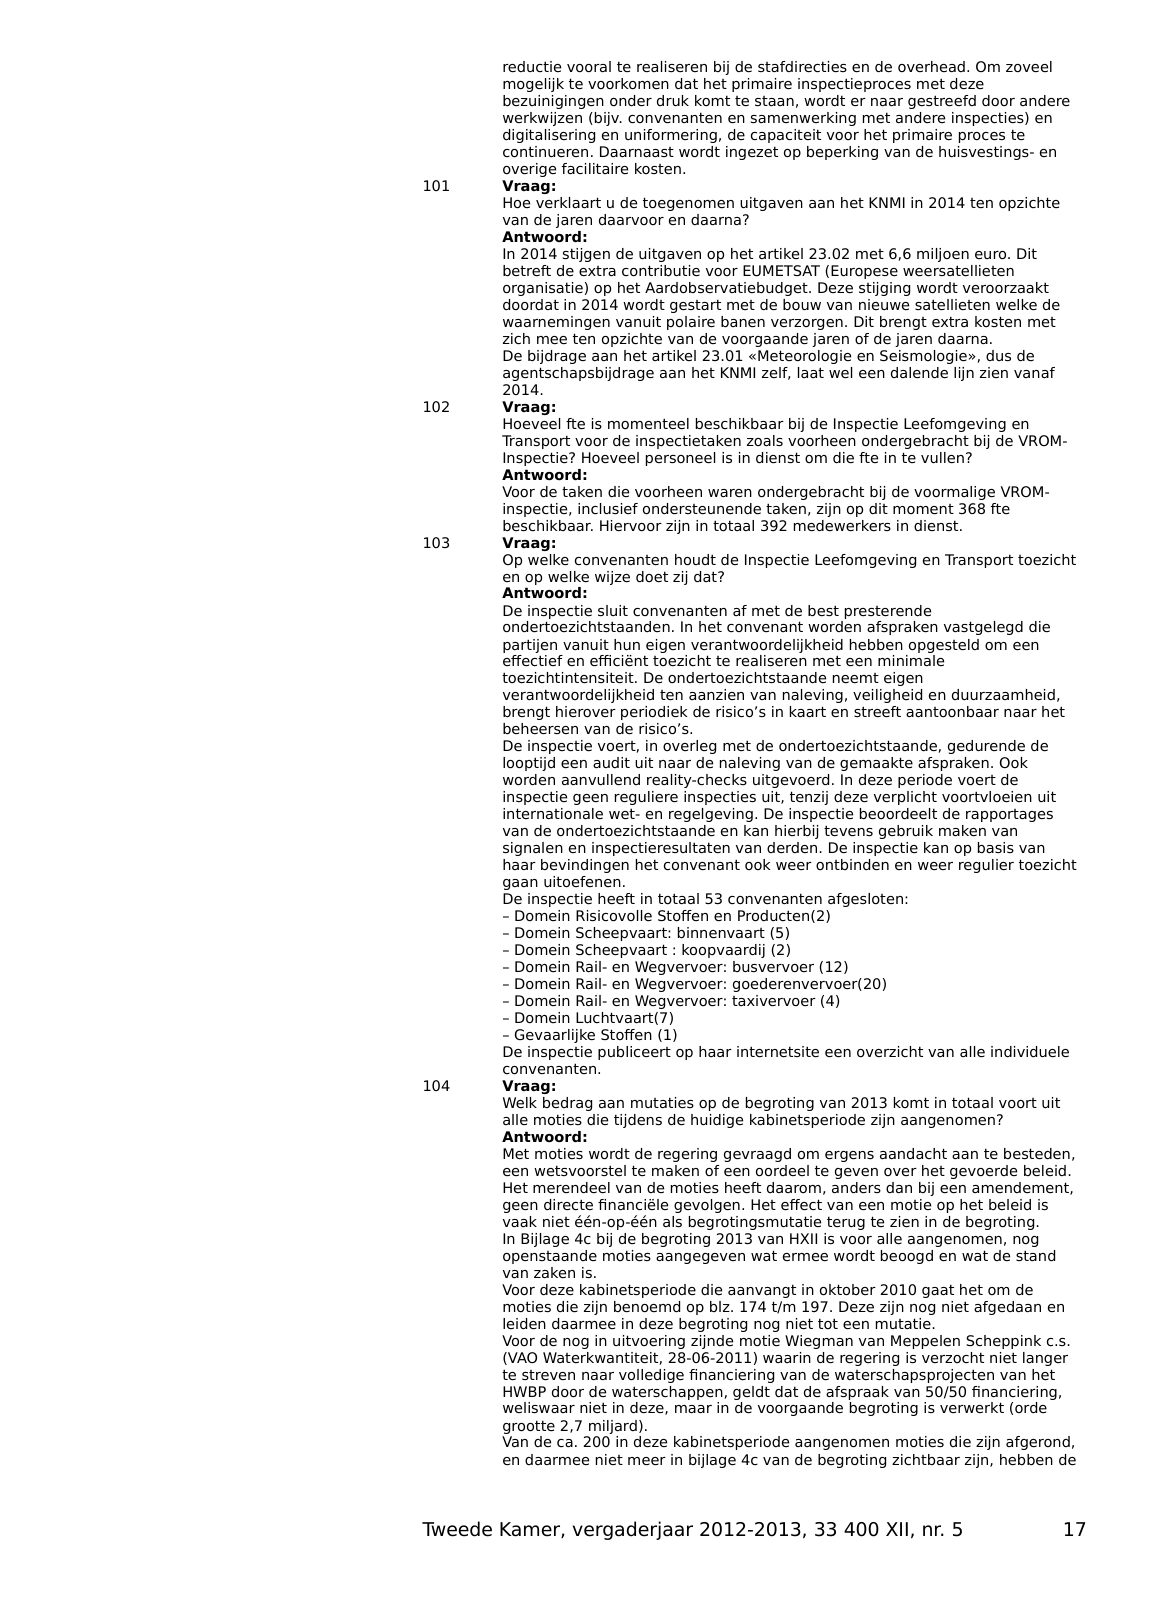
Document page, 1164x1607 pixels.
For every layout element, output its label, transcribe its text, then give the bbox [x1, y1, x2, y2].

table_cell 103 [422, 535, 496, 1078]
table_header [422, 59, 496, 178]
table_cell Vraag: Hoe verklaart u de toegenomen uitgaven aan het KNMI in 2014 ten opzichte van de jaren daarvoor en daarna? Antwoord: In 2014 stijgen de uitgaven op het artikel 23.02 met 6,6 miljoen euro. Dit betreft de extra contributie voor EUMETSAT (Europese weersatellieten organisatie) op het Aardobservatiebudget. Deze stijging wordt veroorzaakt doordat in 2014 wordt gestart met de bouw van nieuwe satellieten welke de waarnemingen vanuit polaire banen verzorgen. Dit brengt extra kosten met zich mee ten opzichte van de voorgaande jaren of de jaren daarna. De bijdrage aan het artikel 23.01 «Meteorologie en Seismologie», dus de agentschapsbijdrage aan het KNMI zelf, laat wel een dalende lijn zien vanaf 2014. [496, 178, 1087, 399]
table_header reductie vooral te realiseren bij de stafdirecties en de overhead. Om zoveel mogelijk te voorkomen dat het primaire inspectieproces met deze bezuinigingen onder druk komt te staan, wordt er naar gestreefd door andere werkwijzen (bijv. convenanten en samenwerking met andere inspecties) en digitalisering en uniformering, de capaciteit voor het primaire proces te continueren. Daarnaast wordt ingezet op beperking van de huisvestings- en overige facilitaire kosten. [496, 59, 1087, 178]
table_cell 101 [422, 178, 496, 399]
table_cell 102 [422, 399, 496, 534]
table_cell Vraag: Welk bedrag aan mutaties op de begroting van 2013 komt in totaal voort uit alle moties die tijdens de huidige kabinetsperiode zijn aangenomen? Antwoord: Met moties wordt de regering gevraagd om ergens aandacht aan te besteden, een wetsvoorstel te maken of een oordeel te geven over het gevoerde beleid. Het merendeel van de moties heeft daarom, anders dan bij een amendement, geen directe financiële gevolgen. Het effect van een motie op het beleid is vaak niet één-op-één als begrotingsmutatie terug te zien in de begroting. In Bijlage 4c bij de begroting 2013 van HXII is voor alle aangenomen, nog openstaande moties aangegeven wat ermee wordt beoogd en wat de stand van zaken is. Voor deze kabinetsperiode die aanvangt in oktober 2010 gaat het om de moties die zijn benoemd op blz. 174 t/m 197. Deze zijn nog niet afgedaan en leiden daarmee in deze begroting nog niet tot een mutatie. Voor de nog in uitvoering zijnde motie Wiegman van Meppelen Scheppink c.s. (VAO Waterkwantiteit, 28-06-2011) waarin de regering is verzocht niet langer te streven naar volledige financiering van de waterschapsprojecten van het HWBP door de waterschappen, geldt dat de afspraak van 50/50 financiering, weliswaar niet in deze, maar in de voorgaande begroting is verwerkt (orde grootte 2,7 miljard). Van de ca. 200 in deze kabinetsperiode aangenomen moties die zijn afgerond, en daarmee niet meer in bijlage 4c van de begroting zichtbaar zijn, hebben de [496, 1078, 1087, 1468]
table_cell Vraag: Op welke convenanten houdt de Inspectie Leefomgeving en Transport toezicht en op welke wijze doet zij dat? Antwoord: De inspectie sluit convenanten af met de best presterende ondertoezichtstaanden. In het convenant worden afspraken vastgelegd die partijen vanuit hun eigen verantwoordelijkheid hebben opgesteld om een effectief en efficiënt toezicht te realiseren met een minimale toezichtintensiteit. De ondertoezichtstaande neemt eigen verantwoordelijkheid ten aanzien van naleving, veiligheid en duurzaamheid, brengt hierover periodiek de risico’s in kaart en streeft aantoonbaar naar het beheersen van de risico’s. De inspectie voert, in overleg met de ondertoezichtstaande, gedurende de looptijd een audit uit naar de naleving van de gemaakte afspraken. Ook worden aanvullend reality-checks uitgevoerd. In deze periode voert de inspectie geen reguliere inspecties uit, tenzij deze verplicht voortvloeien uit internationale wet- en regelgeving. De inspectie beoordeelt de rapportages van de ondertoezichtstaande en kan hierbij tevens gebruik maken van signalen en inspectieresultaten van derden. De inspectie kan op basis van haar bevindingen het convenant ook weer ontbinden en weer regulier toezicht gaan uitoefenen. De inspectie heeft in totaal 53 convenanten afgesloten: – Domein Risicovolle Stoffen en Producten(2) – Domein Scheepvaart: binnenvaart (5) – Domein Scheepvaart : koopvaardij (2) – Domein Rail- en Wegvervoer: busvervoer (12) – Domein Rail- en Wegvervoer: goederenvervoer(20) – Domein Rail- en Wegvervoer: taxivervoer (4) – Domein Luchtvaart(7) – Gevaarlijke Stoffen (1) De inspectie publiceert op haar internetsite een overzicht van alle individuele convenanten. [496, 535, 1087, 1078]
table_cell 104 [422, 1078, 496, 1468]
table_cell Vraag: Hoeveel fte is momenteel beschikbaar bij de Inspectie Leefomgeving en Transport voor de inspectietaken zoals voorheen ondergebracht bij de VROM-Inspectie? Hoeveel personeel is in dienst om die fte in te vullen? Antwoord: Voor de taken die voorheen waren ondergebracht bij de voormalige VROM-inspectie, inclusief ondersteunende taken, zijn op dit moment 368 fte beschikbaar. Hiervoor zijn in totaal 392 medewerkers in dienst. [496, 399, 1087, 534]
